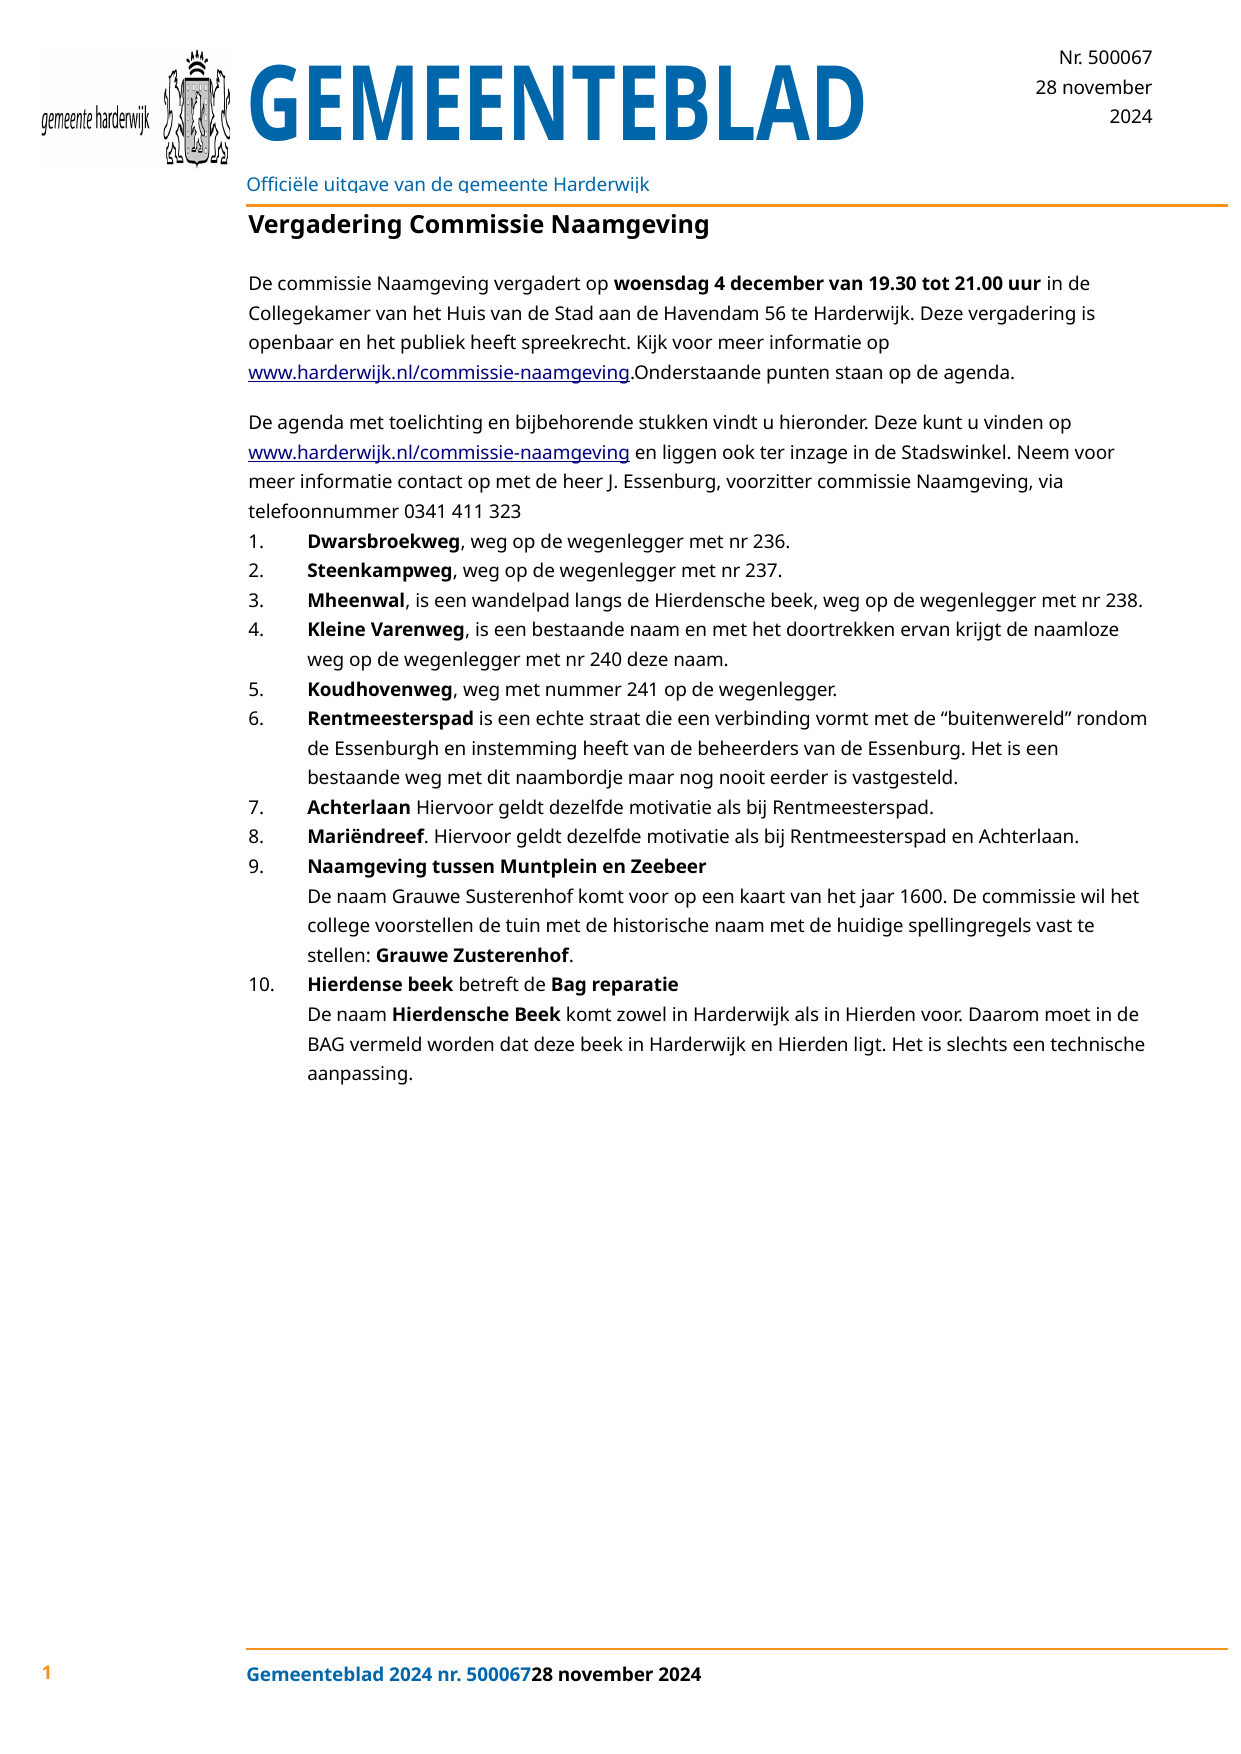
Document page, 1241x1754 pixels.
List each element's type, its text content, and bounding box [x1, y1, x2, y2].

list Achterlaan Hiervoor geldt dezelfde motivatie als bij Rentmeesterspad. [248, 794, 1152, 820]
list Dwarsbroekweg, weg op de wegenlegger met nr 236. [248, 528, 1152, 553]
list De naam Grauwe Susterenhof komt voor op een kaart van het jaar 1600. De commissie wil het college voorstellen de tuin met de historische naam met de huidige spellingregels vast te stellen: Grauwe Zusterenhof. [248, 883, 1152, 968]
list Naamgeving tussen Muntplein en Zeebeer [248, 853, 1152, 879]
list De naam Hierdensche Beek komt zowel in Harderwijk als in Hierden voor. Daarom moet in de BAG vermeld worden dat deze beek in Harderwijk en Hierden ligt. Het is slechts een technische aanpassing. [248, 1001, 1152, 1086]
list Koudhovenweg, weg met nummer 241 op de wegenlegger. [248, 676, 1152, 701]
list Hierdense beek betreft de Bag reparatie [248, 972, 1152, 997]
list Rentmeesterspad is een echte straat die een verbinding vormt met de “buitenwereld” rondom de Essenburgh en instemming heeft van de beheerders van de Essenburg. Het is een bestaande weg met dit naambordje maar nog nooit eerder is vastgesteld. [248, 705, 1152, 790]
text De agenda met toelichting en bijbehorende stukken vindt u hieronder. Deze kunt u vinden op www.harderwijk.nl/commissie-naamgeving en liggen ook ter inzage in de Stadswinkel. Neem voor meer informatie contact op met de heer J. Essenburg, voorzitter commissie Naamgeving, via telefoonnummer 0341 411 323 [248, 409, 1152, 524]
list Kleine Varenweg, is een bestaande naam en met het doortrekken ervan krijgt de naamloze weg op de wegenlegger met nr 240 deze naam. [248, 617, 1152, 672]
list Steenkampweg, weg op de wegenlegger met nr 237. [248, 557, 1152, 583]
list Mheenwal, is een wandelpad langs de Hierdensche beek, weg op de wegenlegger met nr 238. [248, 587, 1152, 613]
list Mariëndreef. Hiervoor geldt dezelfde motivatie als bij Rentmeesterspad en Achterlaan. [248, 824, 1152, 849]
text Vergadering Commissie Naamgeving [248, 207, 1152, 241]
picture [41, 47, 231, 172]
text De commissie Naamgeving vergadert op woensdag 4 december van 19.30 tot 21.00 uur in de Collegekamer van het Huis van de Stad aan de Havendam 56 te Harderwijk. Deze vergadering is openbaar en het publiek heeft spreekrecht. Kijk voor meer informatie op www.harderwijk.nl/commissie-naamgeving.Onderstaande punten staan op de agenda. [248, 270, 1152, 385]
